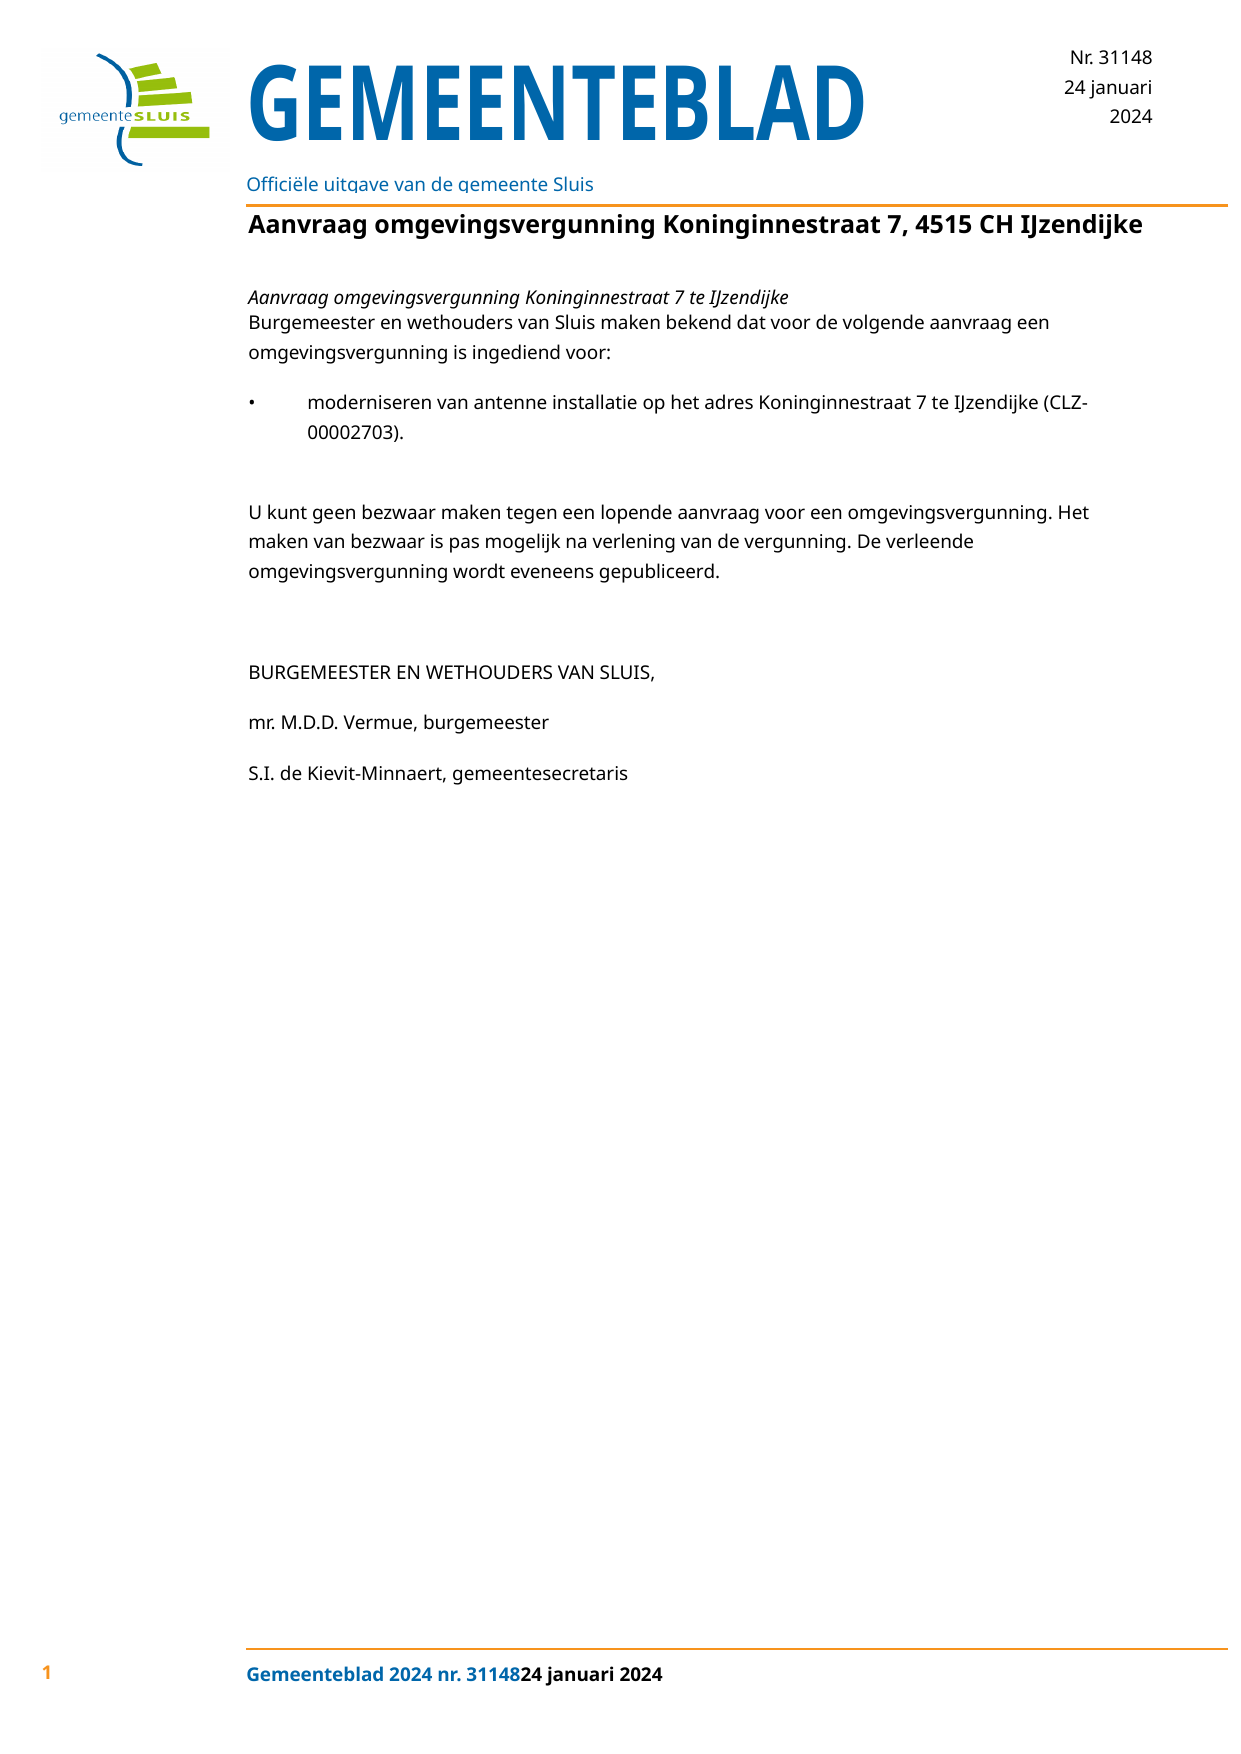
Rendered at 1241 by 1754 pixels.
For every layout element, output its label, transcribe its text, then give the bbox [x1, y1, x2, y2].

text BURGEMEESTER EN WETHOUDERS VAN SLUIS, [248, 659, 1152, 685]
picture [41, 47, 231, 172]
text mr. M.D.D. Vermue, burgemeester [248, 709, 1152, 735]
text Aanvraag omgevingsvergunning Koninginnestraat 7, 4515 CH IJzendijke [248, 207, 1152, 241]
text Burgemeester en wethouders van Sluis maken bekend dat voor de volgende aanvraag een omgevingsvergunning is ingediend voor: [248, 309, 1152, 365]
text Aanvraag omgevingsvergunning Koninginnestraat 7 te IJzendijke [248, 284, 1152, 309]
text S.I. de Kievit-Minnaert, gemeentesecretaris [248, 760, 1152, 786]
list moderniseren van antenne installatie op het adres Koninginnestraat 7 te IJzendijke (CLZ-00002703). [248, 389, 1152, 445]
text U kunt geen bezwaar maken tegen een lopende aanvraag voor een omgevingsvergunning. Het maken van bezwaar is pas mogelijk na verlening van de vergunning. De verleende omgevingsvergunning wordt eveneens gepubliceerd. [248, 499, 1152, 584]
